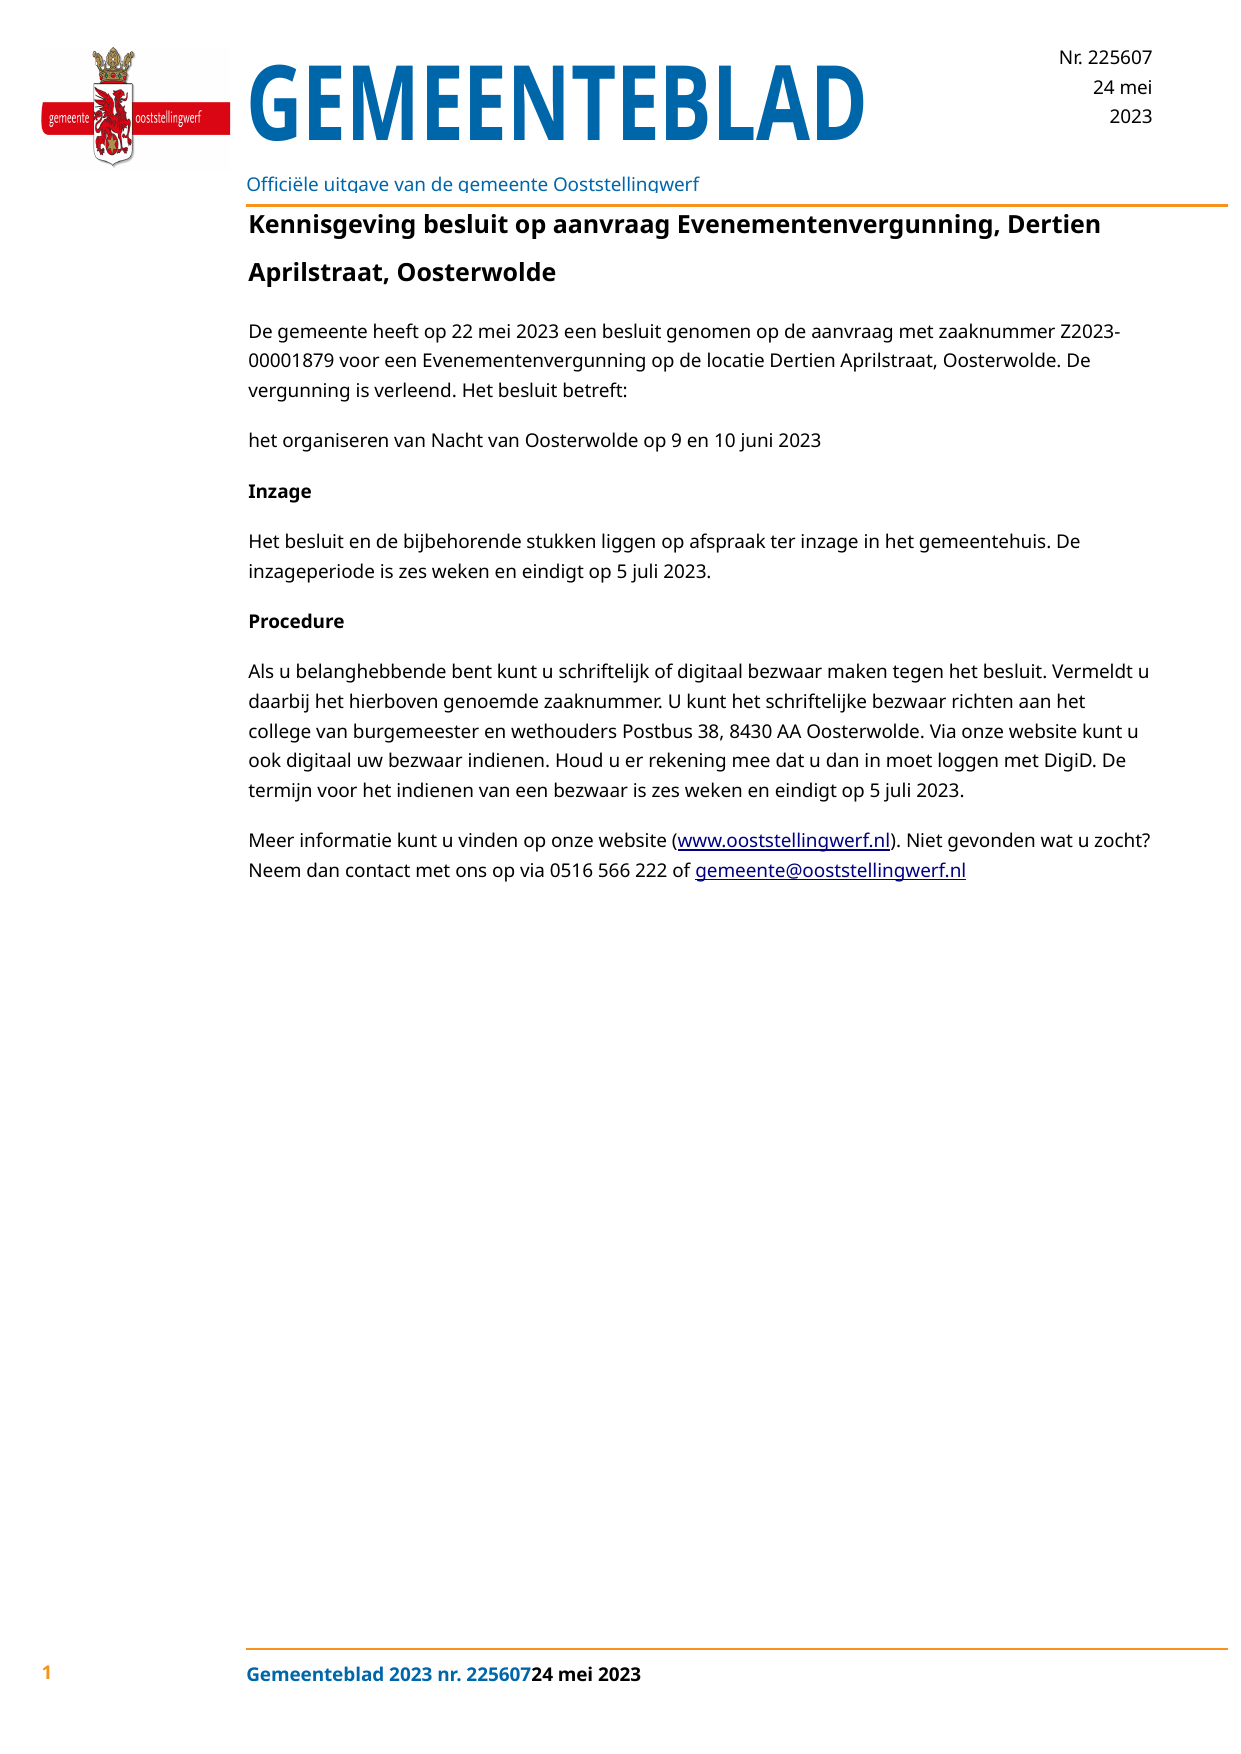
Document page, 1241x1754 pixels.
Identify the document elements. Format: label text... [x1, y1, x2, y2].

text Als u belanghebbende bent kunt u schriftelijk of digitaal bezwaar maken tegen het besluit. Vermeldt u daarbij het hierboven genoemde zaaknummer. U kunt het schriftelijke bezwaar richten aan het college van burgemeester en wethouders Postbus 38, 8430 AA Oosterwolde. Via onze website kunt u ook digitaal uw bezwaar indienen. Houd u er rekening mee dat u dan in moet loggen met DigiD. De termijn voor het indienen van een bezwaar is zes weken en eindigt op 5 juli 2023. [248, 659, 1152, 803]
text Meer informatie kunt u vinden op onze website (www.ooststellingwerf.nl). Niet gevonden wat u zocht? Neem dan contact met ons op via 0516 566 222 of gemeente@ooststellingwerf.nl [248, 827, 1152, 883]
text Procedure [248, 608, 1152, 634]
text Inzage [248, 478, 1152, 504]
text Het besluit en de bijbehorende stukken liggen op afspraak ter inzage in het gemeentehuis. De inzageperiode is zes weken en eindigt op 5 juli 2023. [248, 528, 1152, 584]
text De gemeente heeft op 22 mei 2023 een besluit genomen op de aanvraag met zaaknummer Z2023-00001879 voor een Evenementenvergunning op de locatie Dertien Aprilstraat, Oosterwolde. De vergunning is verleend. Het besluit betreft: [248, 318, 1152, 403]
text het organiseren van Nacht van Oosterwolde op 9 en 10 juni 2023 [248, 427, 1152, 453]
picture [41, 47, 231, 172]
text Kennisgeving besluit op aanvraag Evenementenvergunning, Dertien Aprilstraat, Oosterwolde [248, 207, 1152, 288]
